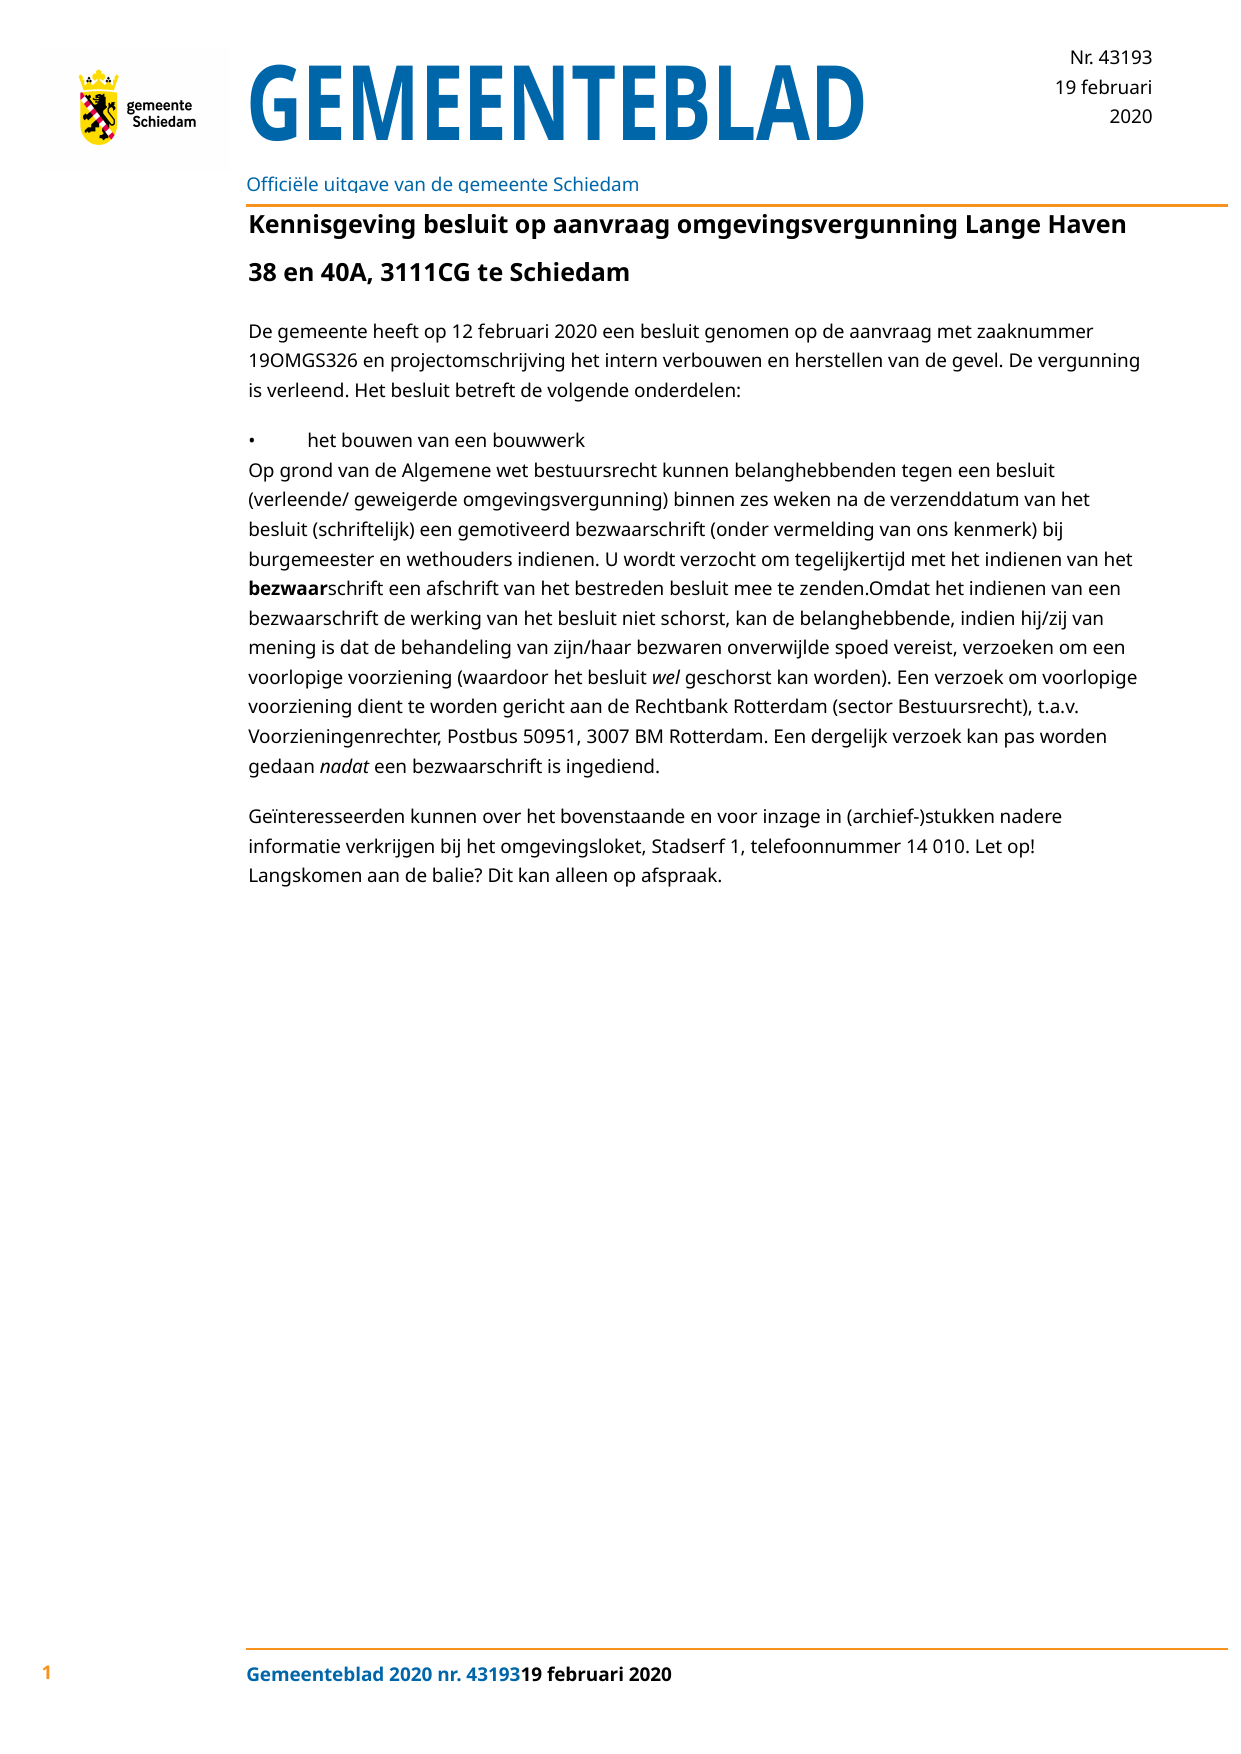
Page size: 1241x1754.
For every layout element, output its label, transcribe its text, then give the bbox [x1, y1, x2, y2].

text Kennisgeving besluit op aanvraag omgevingsvergunning Lange Haven 38 en 40A, 3111CG te Schiedam [248, 207, 1152, 288]
text Op grond van de Algemene wet bestuursrecht kunnen belanghebbenden tegen een besluit (verleende/ geweigerde omgevingsvergunning) binnen zes weken na de verzenddatum van het besluit (schriftelijk) een gemotiveerd bezwaarschrift (onder vermelding van ons kenmerk) bij burgemeester en wethouders indienen. U wordt verzocht om tegelijkertijd met het indienen van het bezwaarschrift een afschrift van het bestreden besluit mee te zenden.Omdat het indienen van een bezwaarschrift de werking van het besluit niet schorst, kan de belanghebbende, indien hij/zij van mening is dat de behandeling van zijn/haar bezwaren onverwijlde spoed vereist, verzoeken om een voorlopige voorziening (waardoor het besluit wel geschorst kan worden). Een verzoek om voorlopige voorziening dient te worden gericht aan de Rechtbank Rotterdam (sector Bestuursrecht), t.a.v. Voorzieningenrechter, Postbus 50951, 3007 BM Rotterdam. Een dergelijk verzoek kan pas worden gedaan nadat een bezwaarschrift is ingediend. [248, 457, 1152, 779]
text De gemeente heeft op 12 februari 2020 een besluit genomen op de aanvraag met zaaknummer 19OMGS326 en projectomschrijving het intern verbouwen en herstellen van de gevel. De vergunning is verleend. Het besluit betreft de volgende onderdelen: [248, 318, 1152, 403]
picture [41, 47, 231, 172]
text Geïnteresseerden kunnen over het bovenstaande en voor inzage in (archief-)stukken nadere informatie verkrijgen bij het omgevingsloket, Stadserf 1, telefoonnummer 14 010. Let op! Langskomen aan de balie? Dit kan alleen op afspraak. [248, 803, 1152, 888]
list het bouwen van een bouwwerk [248, 427, 1152, 453]
